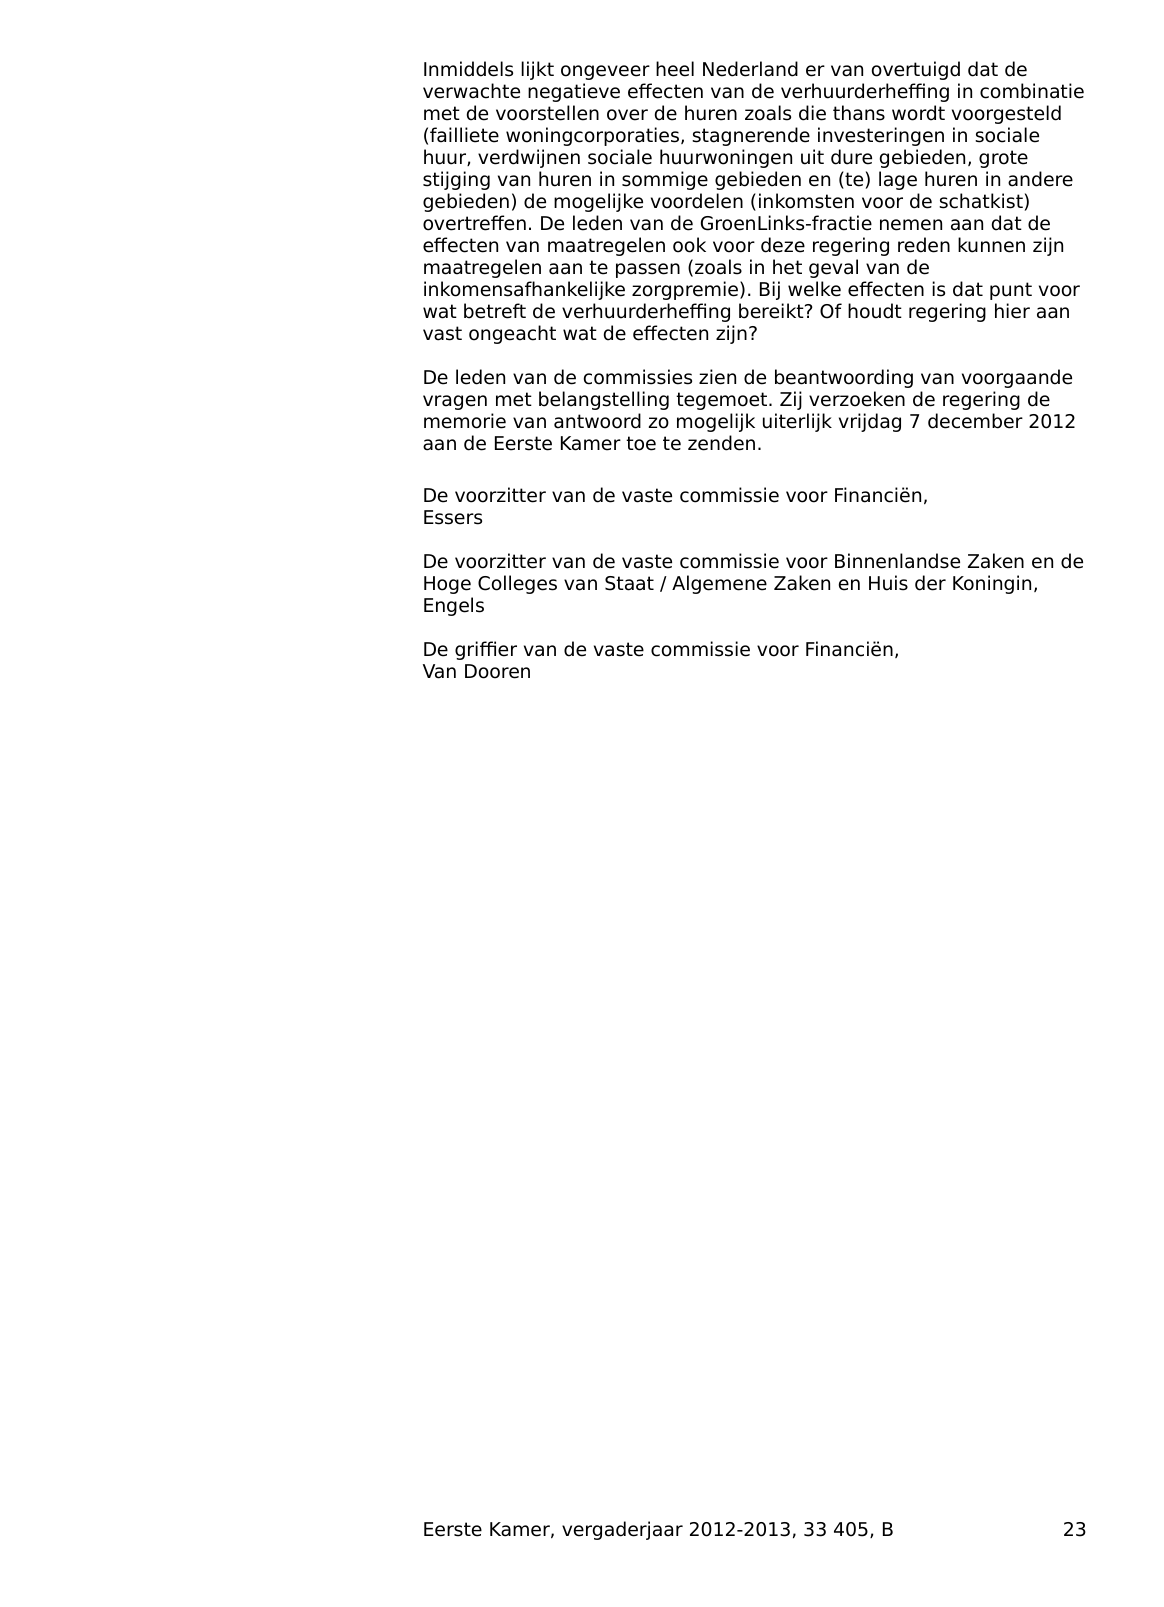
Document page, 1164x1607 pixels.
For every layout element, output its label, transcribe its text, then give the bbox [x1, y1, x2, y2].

text De griffier van de vaste commissie voor Financiën, Van Dooren [422, 639, 1087, 683]
text De voorzitter van de vaste commissie voor Binnenlandse Zaken en de Hoge Colleges van Staat / Algemene Zaken en Huis der Koningin, Engels [422, 551, 1087, 617]
text De voorzitter van de vaste commissie voor Financiën, Essers [422, 485, 1087, 529]
text De leden van de commissies zien de beantwoording van voorgaande vragen met belangstelling tegemoet. Zij verzoeken de regering de memorie van antwoord zo mogelijk uiterlijk vrijdag 7 december 2012 aan de Eerste Kamer toe te zenden. [422, 367, 1087, 455]
text Inmiddels lijkt ongeveer heel Nederland er van overtuigd dat de verwachte negatieve effecten van de verhuurderheffing in combinatie met de voorstellen over de huren zoals die thans wordt voorgesteld (failliete woningcorporaties, stagnerende investeringen in sociale huur, verdwijnen sociale huurwoningen uit dure gebieden, grote stijging van huren in sommige gebieden en (te) lage huren in andere gebieden) de mogelijke voordelen (inkomsten voor de schatkist) overtreffen. De leden van de GroenLinks-fractie nemen aan dat de effecten van maatregelen ook voor deze regering reden kunnen zijn maatregelen aan te passen (zoals in het geval van de inkomensafhankelijke zorgpremie). Bij welke effecten is dat punt voor wat betreft de verhuurderheffing bereikt? Of houdt regering hier aan vast ongeacht wat de effecten zijn? [422, 59, 1087, 345]
